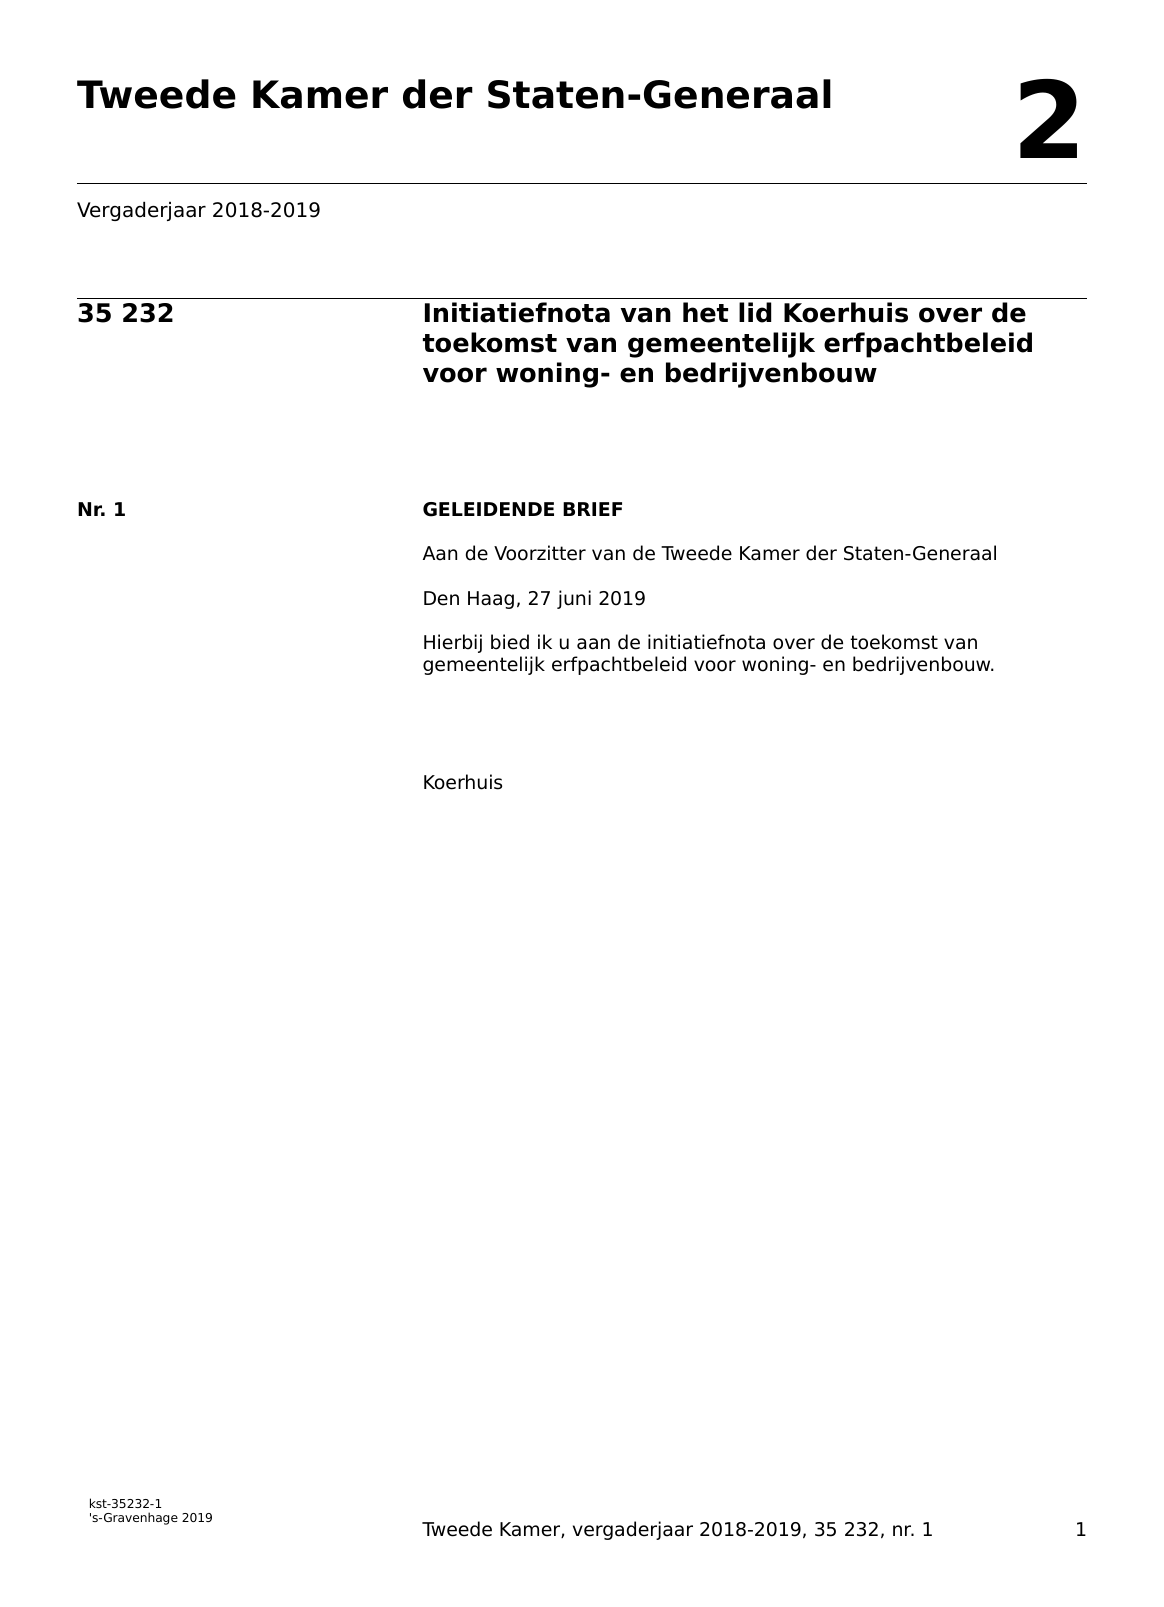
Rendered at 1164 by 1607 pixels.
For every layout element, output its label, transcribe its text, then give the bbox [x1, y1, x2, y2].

text Hierbij bied ik u aan de initiatiefnota over de toekomst van gemeentelijk erfpachtbeleid voor woning- en bedrijvenbouw. [422, 632, 1087, 676]
text Aan de Voorzitter van de Tweede Kamer der Staten-Generaal [422, 543, 1087, 565]
text Den Haag, 27 juni 2019 [422, 587, 1087, 609]
subtitle 35 232 Initiatiefnota van het lid Koerhuis over de toekomst van gemeentelijk erfpachtbeleid voor woning- en bedrijvenbouw [77, 299, 1087, 388]
table_header Tweede Kamer der Staten-Generaal [77, 59, 886, 183]
text Koerhuis [422, 750, 1087, 794]
table_cell Vergaderjaar 2018-2019 [77, 184, 1087, 298]
table_header 2 [886, 59, 1087, 183]
subtitle Nr. 1 GELEIDENDE BRIEF [77, 499, 1087, 521]
text 's-Gravenhage 2019 [88, 1511, 323, 1525]
text kst-35232-1 [88, 1497, 323, 1511]
